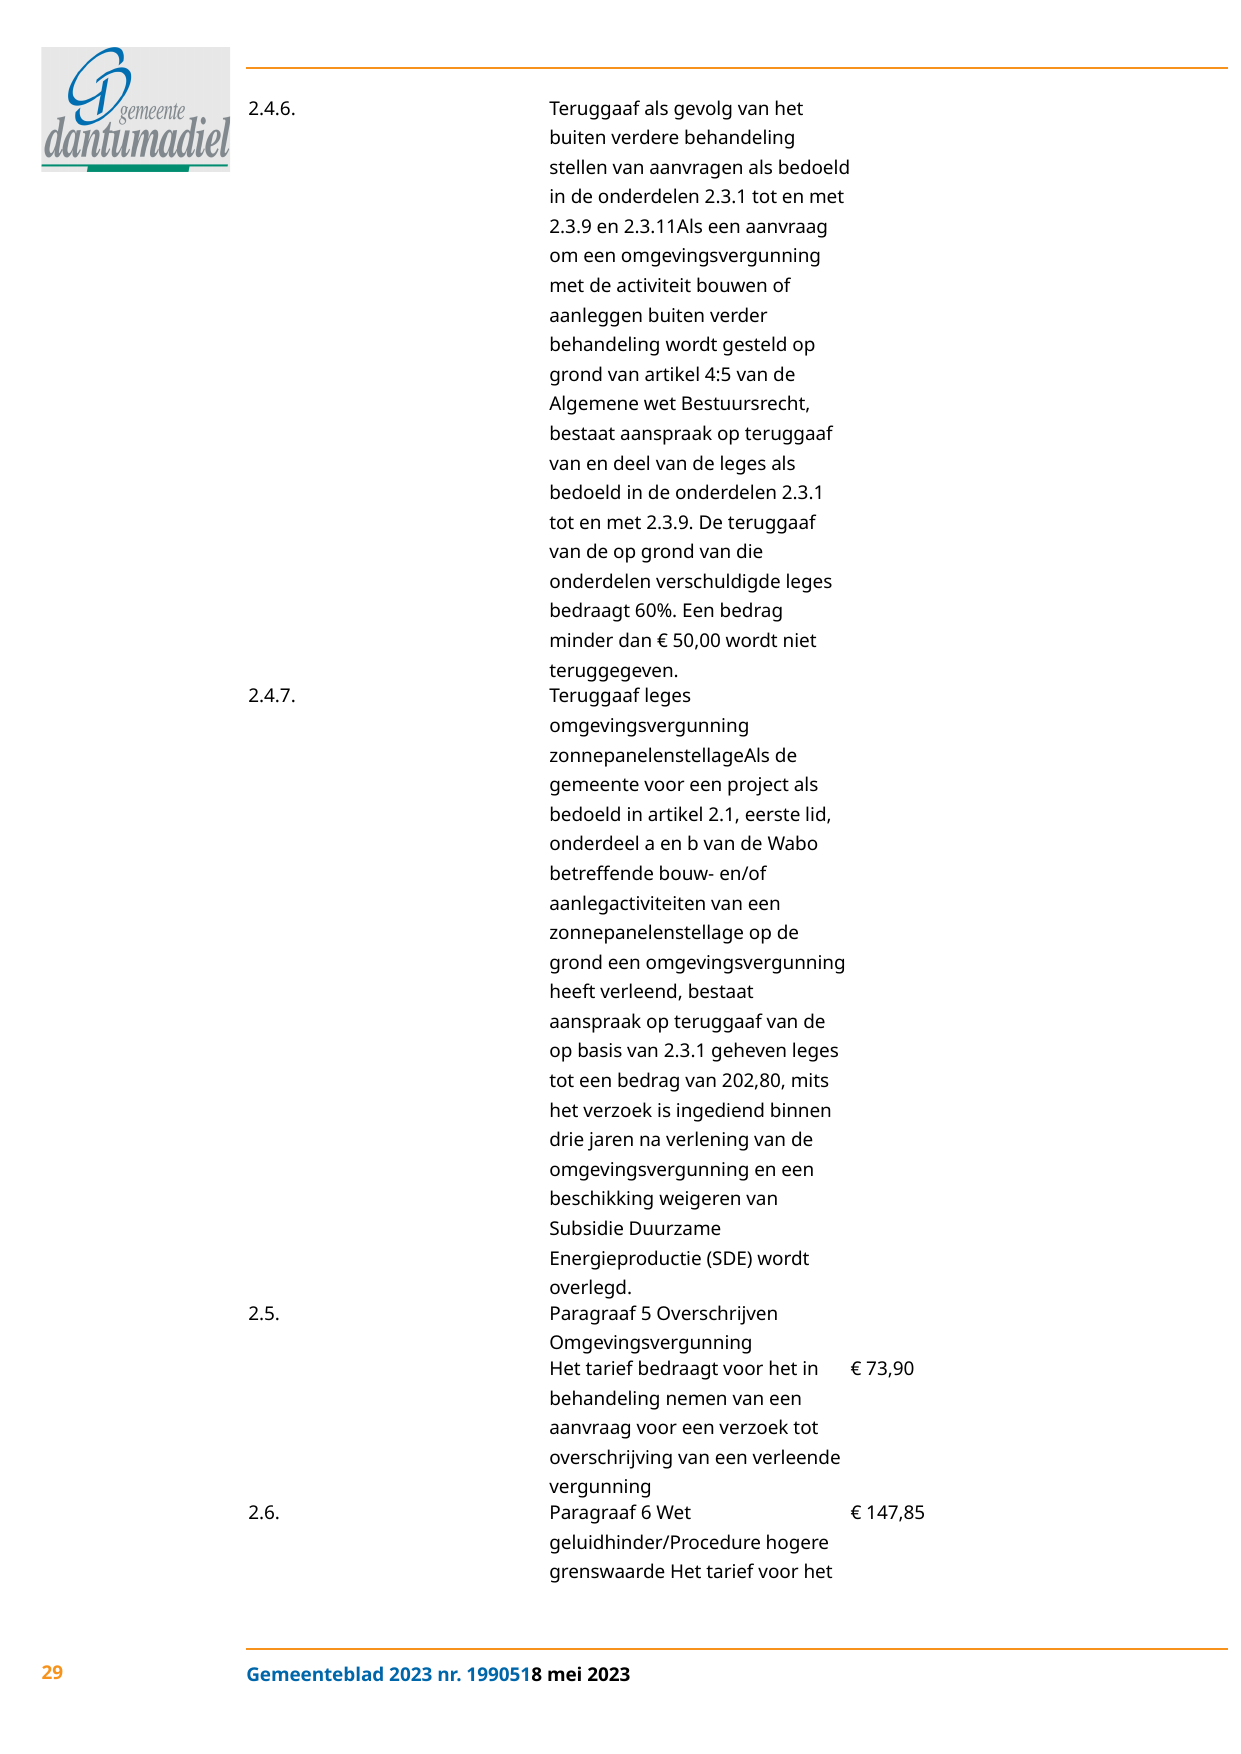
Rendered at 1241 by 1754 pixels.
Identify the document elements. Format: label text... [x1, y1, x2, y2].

table_cell Teruggaaf leges omgevingsvergunning zonnepanelenstellageAls de gemeente voor een project als bedoeld in artikel 2.1, eerste lid, onderdeel a en b van de Wabo betreffende bouw- en/of aanlegactiviteiten van een zonnepanelenstellage op de grond een omgevingsvergunning heeft verleend, bestaat aanspraak op teruggaaf van de op basis van 2.3.1 geheven leges tot een bedrag van 202,80, mits het verzoek is ingediend binnen drie jaren na verlening van de omgevingsvergunning en een beschikking weigeren van Subsidie Duurzame Energieproductie (SDE) wordt overlegd. [549, 683, 850, 1300]
table_cell [248, 1355, 549, 1499]
table_cell 2.4.7. [248, 683, 549, 1300]
table_cell 2.4.6. [248, 95, 549, 683]
table_cell [850, 95, 1152, 683]
table_cell 2.6. [248, 1499, 549, 1584]
table_cell [850, 1300, 1152, 1355]
picture [41, 47, 231, 172]
table_cell [850, 683, 1152, 1300]
table_cell Het tarief bedraagt voor het in behandeling nemen van een aanvraag voor een verzoek tot overschrijving van een verleende vergunning [549, 1355, 850, 1499]
table_cell € 73,90 [850, 1355, 1152, 1499]
table_cell 2.5. [248, 1300, 549, 1355]
table_cell € 147,85 [850, 1499, 1152, 1584]
table_cell Paragraaf 6 Wet geluidhinder/Procedure hogere grenswaarde Het tarief voor het [549, 1499, 850, 1584]
table_cell Teruggaaf als gevolg van het buiten verdere behandeling stellen van aanvragen als bedoeld in de onderdelen 2.3.1 tot en met 2.3.9 en 2.3.11Als een aanvraag om een omgevingsvergunning met de activiteit bouwen of aanleggen buiten verder behandeling wordt gesteld op grond van artikel 4:5 van de Algemene wet Bestuursrecht, bestaat aanspraak op teruggaaf van en deel van de leges als bedoeld in de onderdelen 2.3.1 tot en met 2.3.9. De teruggaaf van de op grond van die onderdelen verschuldigde leges bedraagt 60%. Een bedrag minder dan € 50,00 wordt niet teruggegeven. [549, 95, 850, 683]
table_cell Paragraaf 5 Overschrijven Omgevingsvergunning [549, 1300, 850, 1355]
